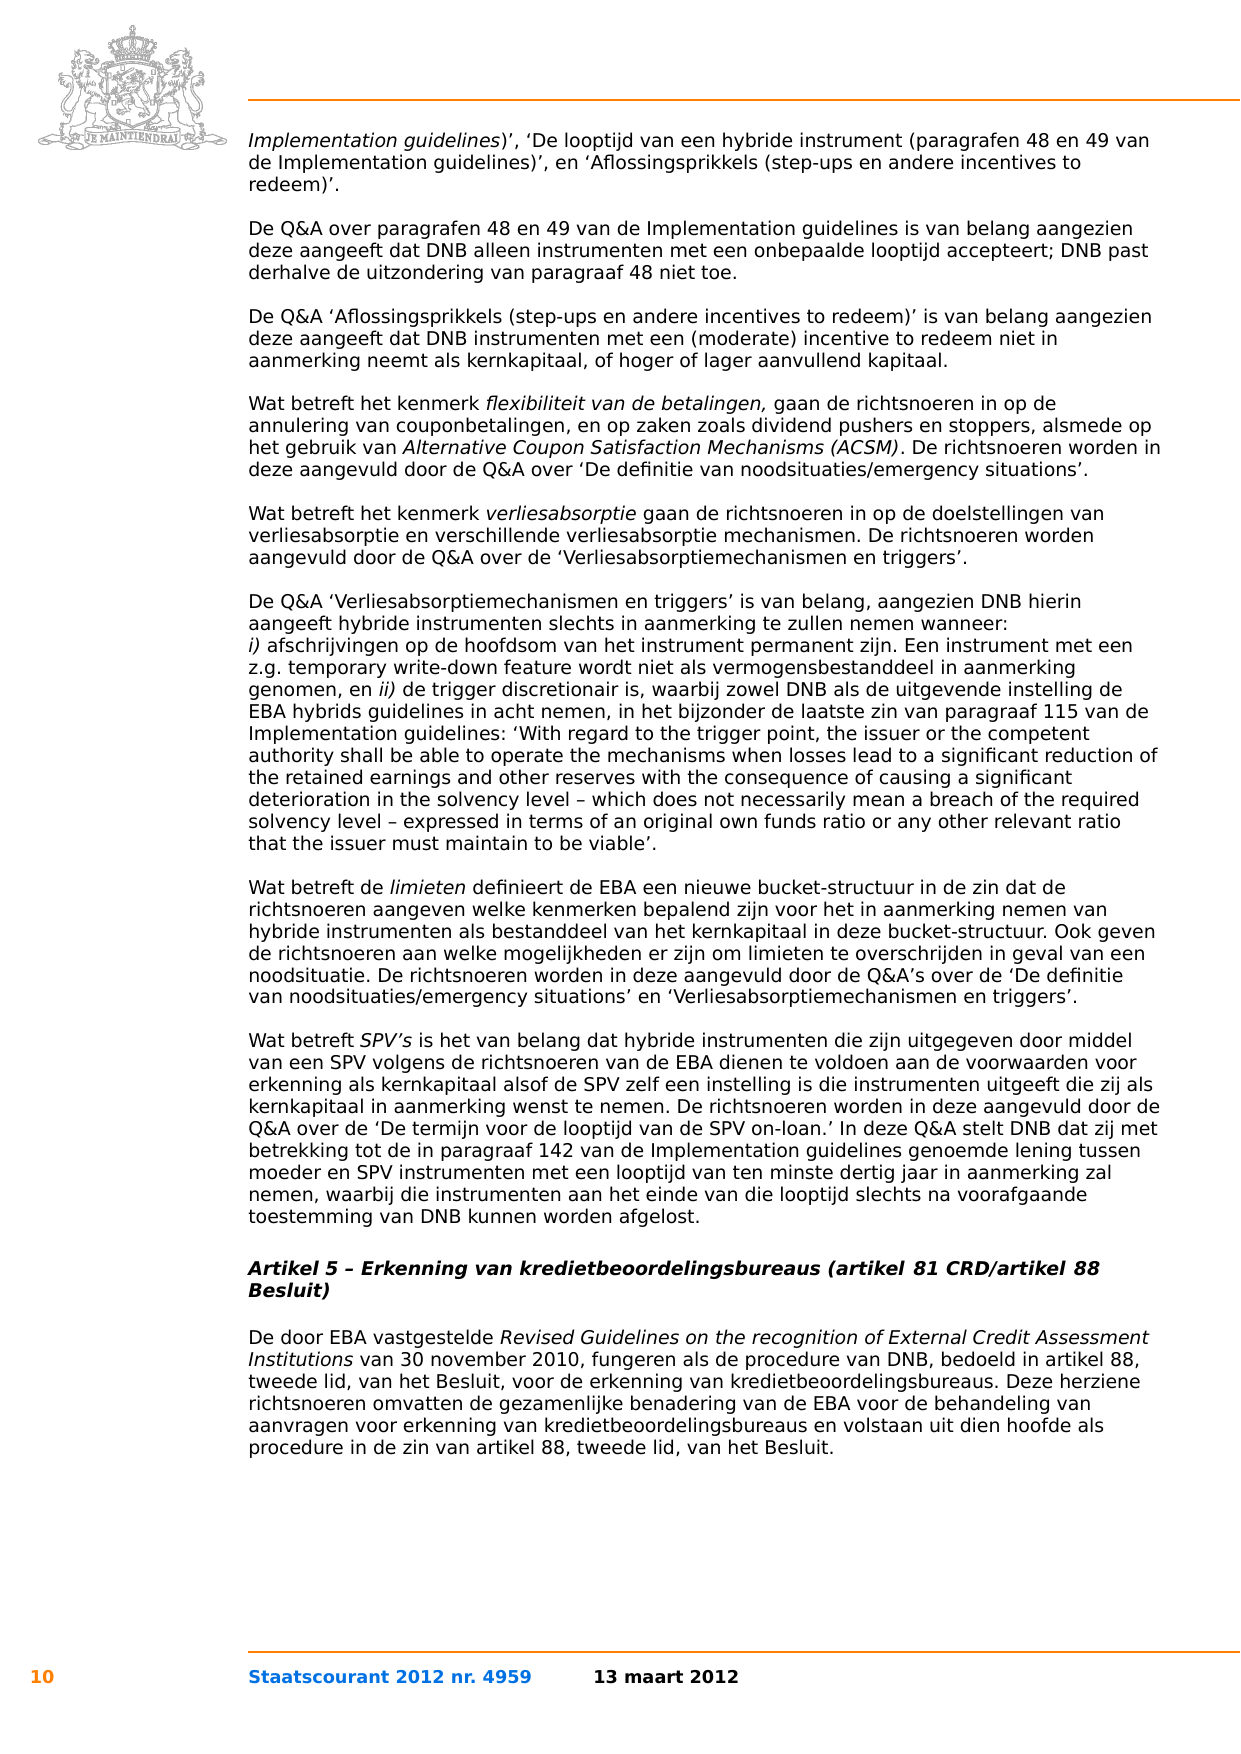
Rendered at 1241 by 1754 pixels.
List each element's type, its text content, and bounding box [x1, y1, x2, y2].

text Wat betreft het kenmerk verliesabsorptie gaan de richtsnoeren in op de doelstellingen van verliesabsorptie en verschillende verliesabsorptie mechanismen. De richtsnoeren worden aangevuld door de Q&A over de ‘Verliesabsorptiemechanismen en triggers’. [248, 503, 1163, 569]
text De door EBA vastgestelde Revised Guidelines on the recognition of External Credit Assessment Institutions van 30 november 2010, fungeren als de procedure van DNB, bedoeld in artikel 88, tweede lid, van het Besluit, voor de erkenning van kredietbeoordelingsbureaus. Deze herziene richtsnoeren omvatten de gezamenlijke benadering van de EBA voor de behandeling van aanvragen voor erkenning van kredietbeoordelingsbureaus en volstaan uit dien hoofde als procedure in de zin van artikel 88, tweede lid, van het Besluit. [248, 1327, 1163, 1459]
picture [38, 25, 227, 150]
text Implementation guidelines)’, ‘De looptijd van een hybride instrument (paragrafen 48 en 49 van de Implementation guidelines)’, en ‘Aflossingsprikkels (step-ups en andere incentives to redeem)’. [248, 130, 1163, 196]
text Wat betreft het kenmerk flexibiliteit van de betalingen, gaan de richtsnoeren in op de annulering van couponbetalingen, en op zaken zoals dividend pushers en stoppers, alsmede op het gebruik van Alternative Coupon Satisfaction Mechanisms (ACSM). De richtsnoeren worden in deze aangevuld door de Q&A over ‘De definitie van noodsituaties/emergency situations’. [248, 393, 1163, 481]
text Wat betreft de limieten definieert de EBA een nieuwe bucket-structuur in de zin dat de richtsnoeren aangeven welke kenmerken bepalend zijn voor het in aanmerking nemen van hybride instrumenten als bestanddeel van het kernkapitaal in deze bucket-structuur. Ook geven de richtsnoeren aan welke mogelijkheden er zijn om limieten te overschrijden in geval van een noodsituatie. De richtsnoeren worden in deze aangevuld door de Q&A’s over de ‘De definitie van noodsituaties/emergency situations’ en ‘Verliesabsorptiemechanismen en triggers’. [248, 877, 1163, 1008]
text De Q&A ‘Verliesabsorptiemechanismen en triggers’ is van belang, aangezien DNB hierin aangeeft hybride instrumenten slechts in aanmerking te zullen nemen wanneer: i) afschrijvingen op de hoofdsom van het instrument permanent zijn. Een instrument met een z.g. temporary write-down feature wordt niet als vermogensbestanddeel in aanmerking genomen, en ii) de trigger discretionair is, waarbij zowel DNB als de uitgevende instelling de EBA hybrids guidelines in acht nemen, in het bijzonder de laatste zin van paragraaf 115 van de Implementation guidelines: ‘With regard to the trigger point, the issuer or the competent authority shall be able to operate the mechanisms when losses lead to a significant reduction of the retained earnings and other reserves with the consequence of causing a significant deterioration in the solvency level – which does not necessarily mean a breach of the required solvency level – expressed in terms of an original own funds ratio or any other relevant ratio that the issuer must maintain to be viable’. [248, 591, 1163, 855]
text De Q&A ‘Aflossingsprikkels (step-ups en andere incentives to redeem)’ is van belang aangezien deze aangeeft dat DNB instrumenten met een (moderate) incentive to redeem niet in aanmerking neemt als kernkapitaal, of hoger of lager aanvullend kapitaal. [248, 306, 1163, 371]
text Wat betreft SPV’s is het van belang dat hybride instrumenten die zijn uitgegeven door middel van een SPV volgens de richtsnoeren van de EBA dienen te voldoen aan de voorwaarden voor erkenning als kernkapitaal alsof de SPV zelf een instelling is die instrumenten uitgeeft die zij als kernkapitaal in aanmerking wenst te nemen. De richtsnoeren worden in deze aangevuld door de Q&A over de ‘De termijn voor de looptijd van de SPV on-loan.’ In deze Q&A stelt DNB dat zij met betrekking tot de in paragraaf 142 van de Implementation guidelines genoemde lening tussen moeder en SPV instrumenten met een looptijd van ten minste dertig jaar in aanmerking zal nemen, waarbij die instrumenten aan het einde van die looptijd slechts na voorafgaande toestemming van DNB kunnen worden afgelost. [248, 1030, 1163, 1228]
text De Q&A over paragrafen 48 en 49 van de Implementation guidelines is van belang aangezien deze aangeeft dat DNB alleen instrumenten met een onbepaalde looptijd accepteert; DNB past derhalve de uitzondering van paragraaf 48 niet toe. [248, 218, 1163, 284]
subtitle Artikel 5 – Erkenning van kredietbeoordelingsbureaus (artikel 81 CRD/artikel 88 Besluit) [248, 1258, 1163, 1302]
